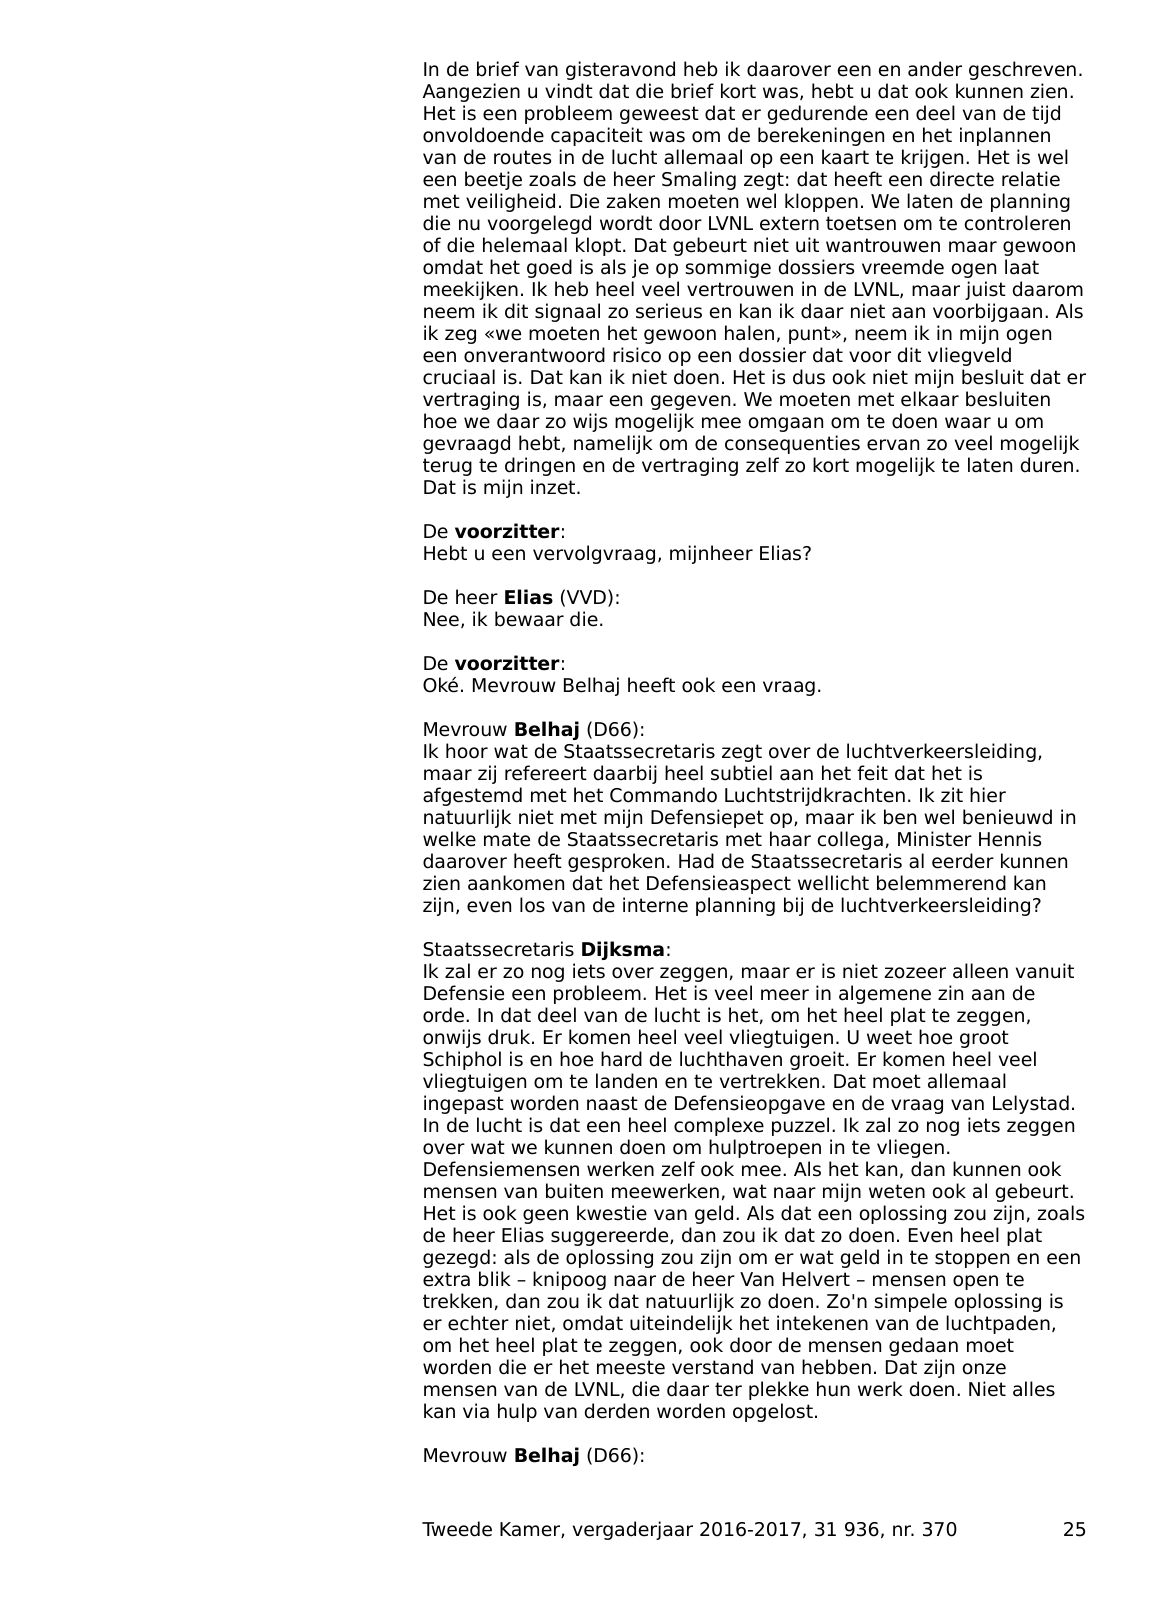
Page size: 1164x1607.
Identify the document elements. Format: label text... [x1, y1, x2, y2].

text De voorzitter: [422, 521, 1087, 543]
text Mevrouw Belhaj (D66): [422, 719, 1087, 741]
text Ik hoor wat de Staatssecretaris zegt over de luchtverkeersleiding, maar zij refereert daarbij heel subtiel aan het feit dat het is afgestemd met het Commando Luchtstrijdkrachten. Ik zit hier natuurlijk niet met mijn Defensiepet op, maar ik ben wel benieuwd in welke mate de Staatssecretaris met haar collega, Minister Hennis daarover heeft gesproken. Had de Staatssecretaris al eerder kunnen zien aankomen dat het Defensieaspect wellicht belemmerend kan zijn, even los van de interne planning bij de luchtverkeersleiding? [422, 741, 1087, 917]
text In de brief van gisteravond heb ik daarover een en ander geschreven. Aangezien u vindt dat die brief kort was, hebt u dat ook kunnen zien. Het is een probleem geweest dat er gedurende een deel van de tijd onvoldoende capaciteit was om de berekeningen en het inplannen van de routes in de lucht allemaal op een kaart te krijgen. Het is wel een beetje zoals de heer Smaling zegt: dat heeft een directe relatie met veiligheid. Die zaken moeten wel kloppen. We laten de planning die nu voorgelegd wordt door LVNL extern toetsen om te controleren of die helemaal klopt. Dat gebeurt niet uit wantrouwen maar gewoon omdat het goed is als je op sommige dossiers vreemde ogen laat meekijken. Ik heb heel veel vertrouwen in de LVNL, maar juist daarom neem ik dit signaal zo serieus en kan ik daar niet aan voorbijgaan. Als ik zeg «we moeten het gewoon halen, punt», neem ik in mijn ogen een onverantwoord risico op een dossier dat voor dit vliegveld cruciaal is. Dat kan ik niet doen. Het is dus ook niet mijn besluit dat er vertraging is, maar een gegeven. We moeten met elkaar besluiten hoe we daar zo wijs mogelijk mee omgaan om te doen waar u om gevraagd hebt, namelijk om de consequenties ervan zo veel mogelijk terug te dringen en de vertraging zelf zo kort mogelijk te laten duren. Dat is mijn inzet. [422, 59, 1087, 499]
text Staatssecretaris Dijksma: [422, 939, 1087, 961]
text Nee, ik bewaar die. [422, 609, 1087, 631]
text Mevrouw Belhaj (D66): [422, 1445, 1087, 1467]
text De heer Elias (VVD): [422, 587, 1087, 609]
text Ik zal er zo nog iets over zeggen, maar er is niet zozeer alleen vanuit Defensie een probleem. Het is veel meer in algemene zin aan de orde. In dat deel van de lucht is het, om het heel plat te zeggen, onwijs druk. Er komen heel veel vliegtuigen. U weet hoe groot Schiphol is en hoe hard de luchthaven groeit. Er komen heel veel vliegtuigen om te landen en te vertrekken. Dat moet allemaal ingepast worden naast de Defensieopgave en de vraag van Lelystad. In de lucht is dat een heel complexe puzzel. Ik zal zo nog iets zeggen over wat we kunnen doen om hulptroepen in te vliegen. Defensiemensen werken zelf ook mee. Als het kan, dan kunnen ook mensen van buiten meewerken, wat naar mijn weten ook al gebeurt. Het is ook geen kwestie van geld. Als dat een oplossing zou zijn, zoals de heer Elias suggereerde, dan zou ik dat zo doen. Even heel plat gezegd: als de oplossing zou zijn om er wat geld in te stoppen en een extra blik – knipoog naar de heer Van Helvert – mensen open te trekken, dan zou ik dat natuurlijk zo doen. Zo'n simpele oplossing is er echter niet, omdat uiteindelijk het intekenen van de luchtpaden, om het heel plat te zeggen, ook door de mensen gedaan moet worden die er het meeste verstand van hebben. Dat zijn onze mensen van de LVNL, die daar ter plekke hun werk doen. Niet alles kan via hulp van derden worden opgelost. [422, 961, 1087, 1423]
text De voorzitter: [422, 653, 1087, 675]
text Oké. Mevrouw Belhaj heeft ook een vraag. [422, 675, 1087, 697]
text Hebt u een vervolgvraag, mijnheer Elias? [422, 543, 1087, 565]
